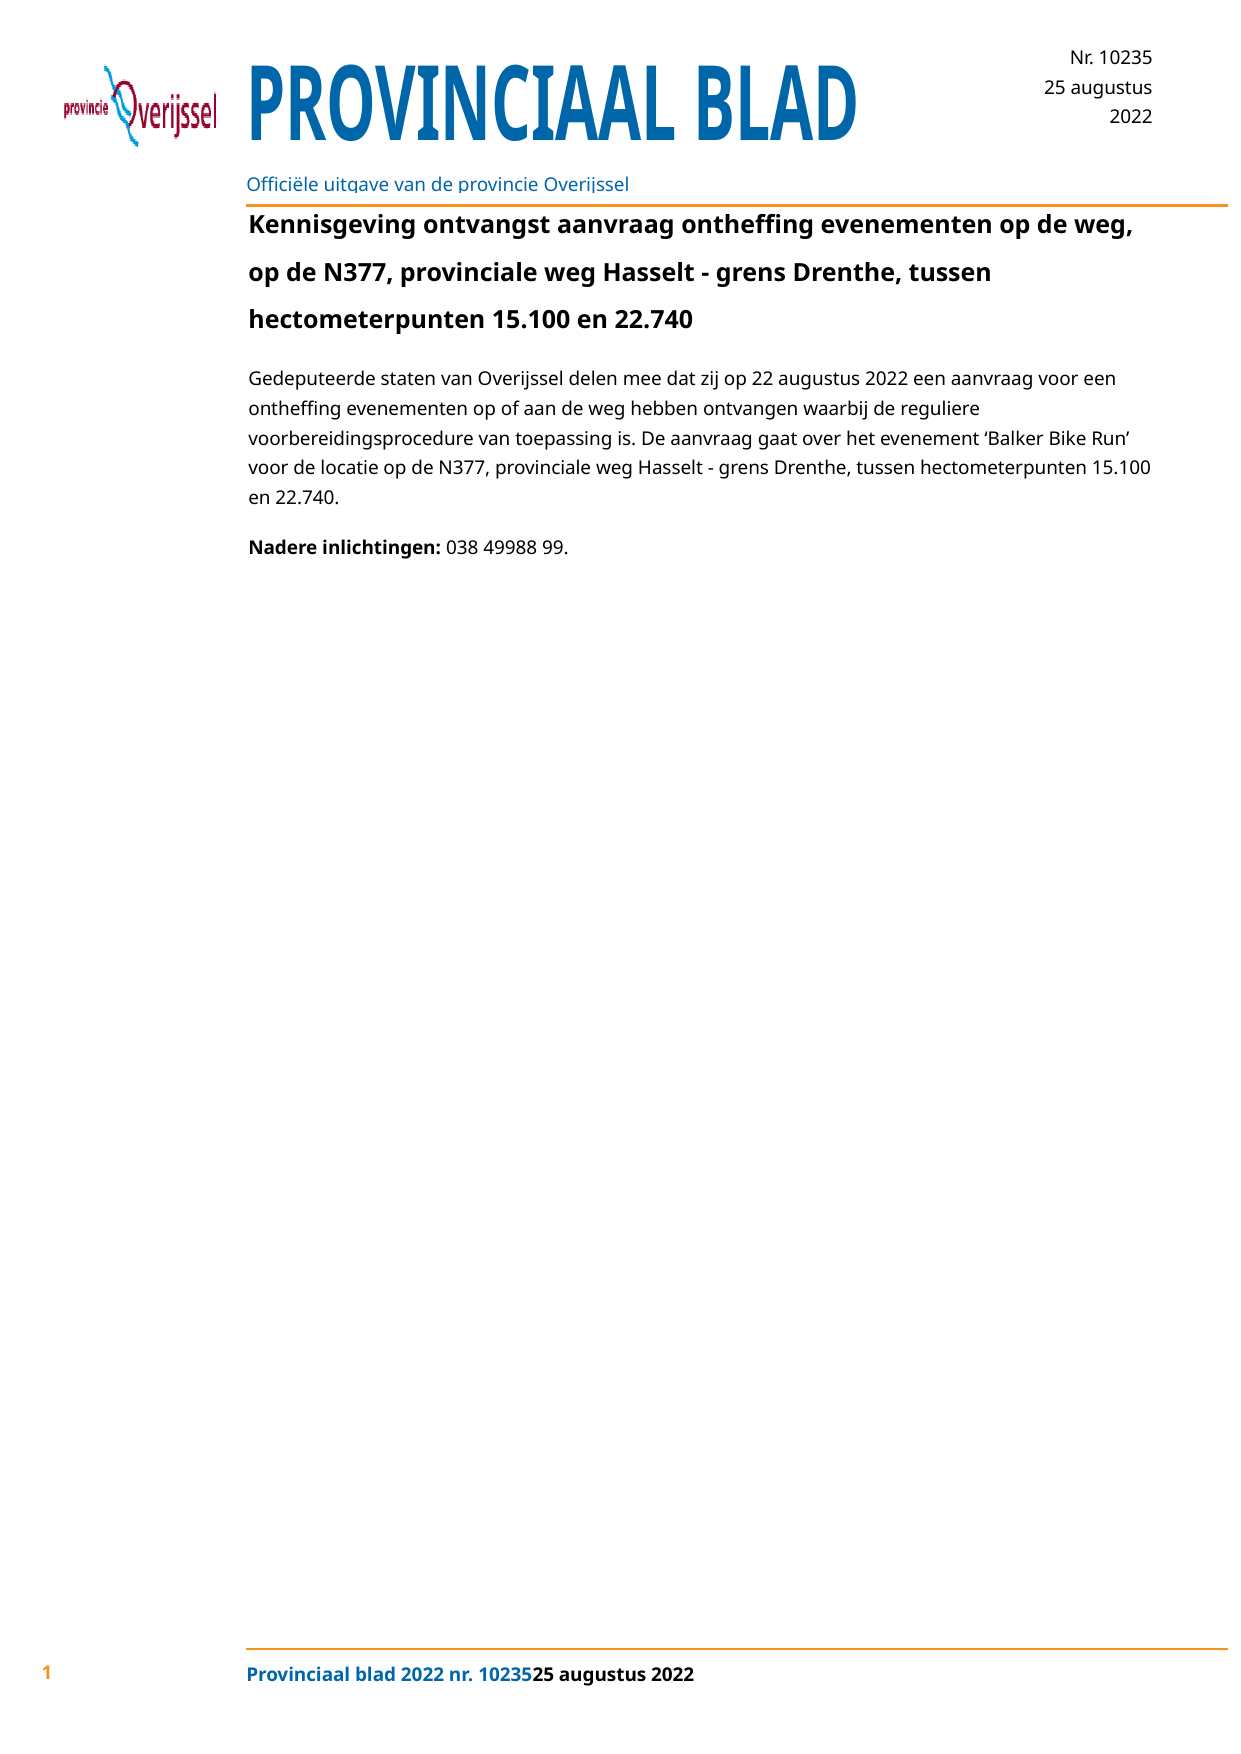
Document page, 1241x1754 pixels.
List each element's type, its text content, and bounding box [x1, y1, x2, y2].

text Gedeputeerde staten van Overijssel delen mee dat zij op 22 augustus 2022 een aanvraag voor een ontheffing evenementen op of aan de weg hebben ontvangen waarbij de reguliere voorbereidingsprocedure van toepassing is. De aanvraag gaat over het evenement ‘Balker Bike Run’ voor de locatie op de N377, provinciale weg Hasselt - grens Drenthe, tussen hectometerpunten 15.100 en 22.740. [248, 366, 1152, 509]
picture [41, 47, 231, 172]
text Kennisgeving ontvangst aanvraag ontheffing evenementen op de weg, op de N377, provinciale weg Hasselt - grens Drenthe, tussen hectometerpunten 15.100 en 22.740 [248, 207, 1152, 336]
text Nadere inlichtingen: 038 49988 99. [248, 534, 1152, 560]
